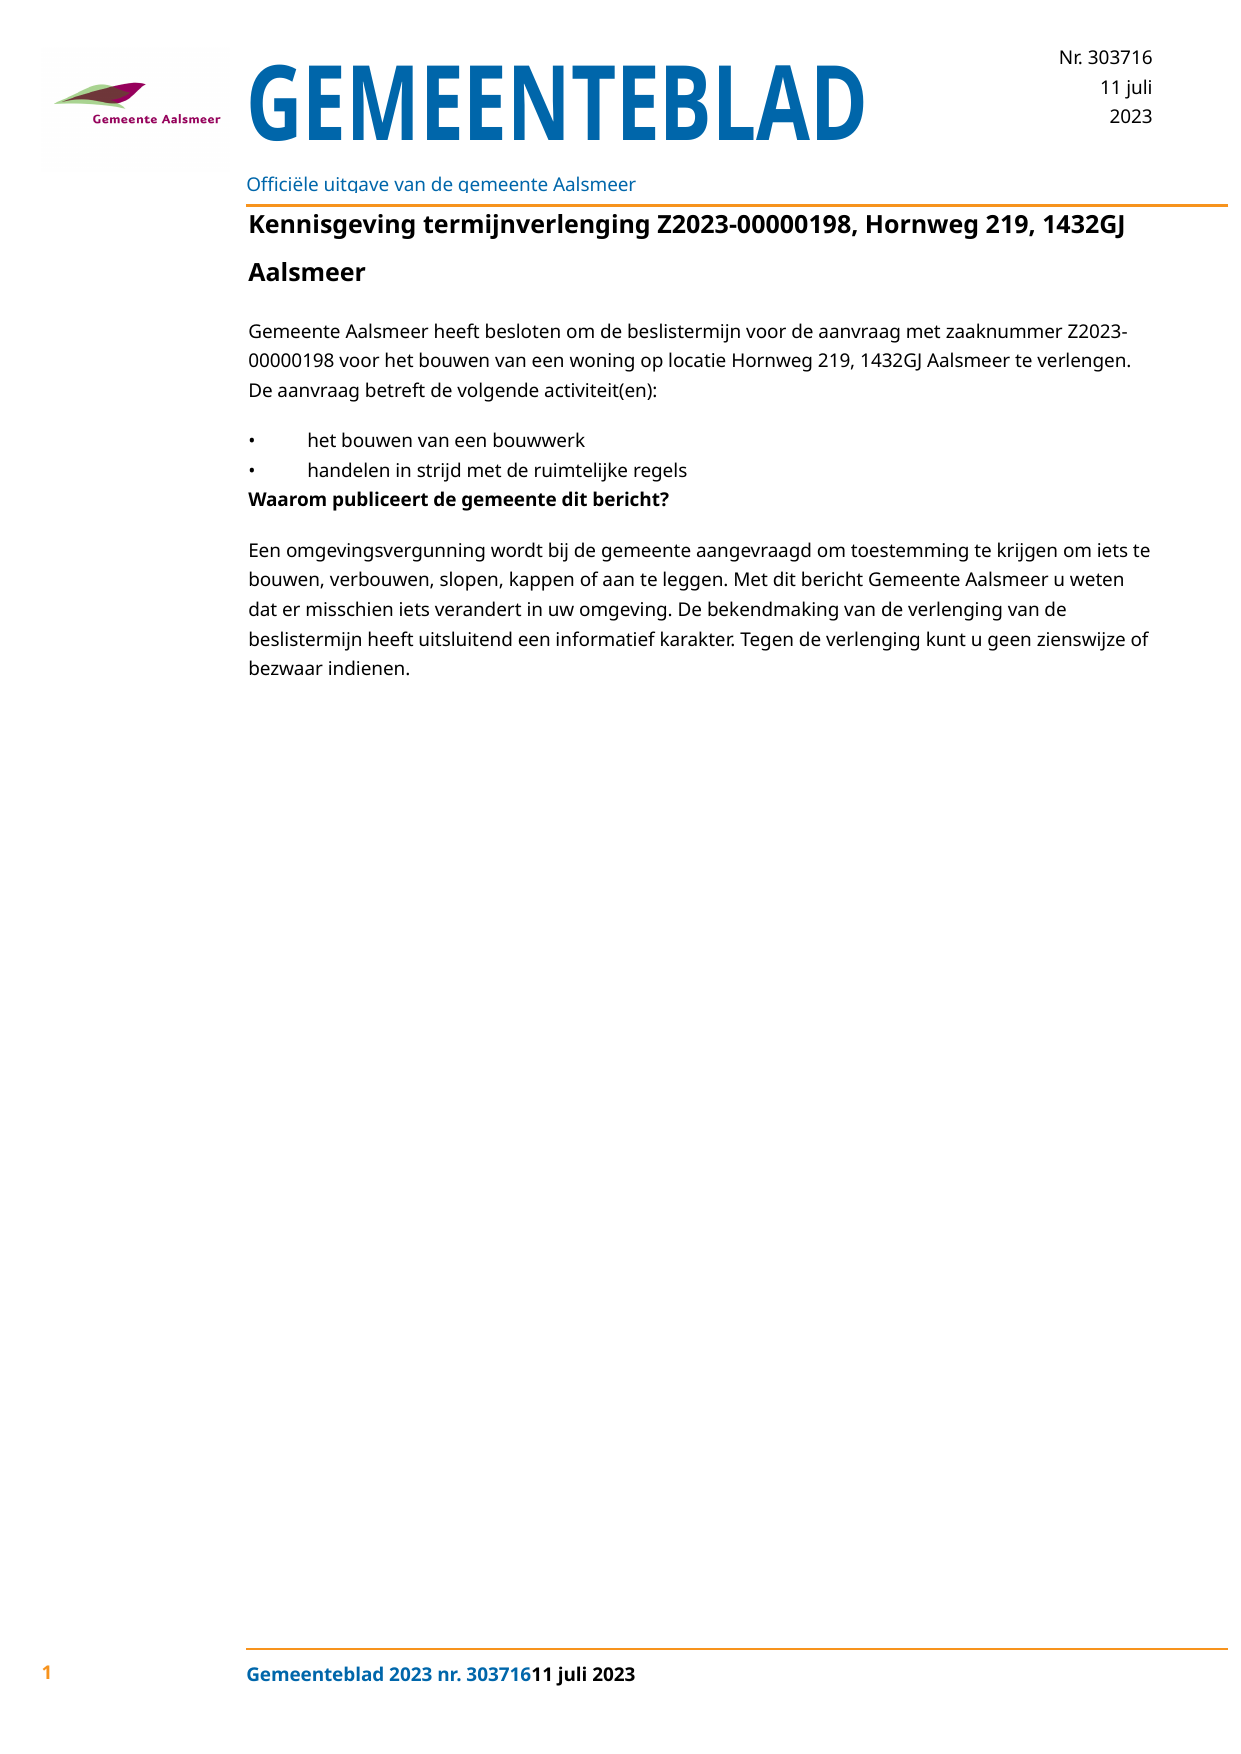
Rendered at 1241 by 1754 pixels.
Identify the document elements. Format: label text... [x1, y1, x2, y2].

text Kennisgeving termijnverlenging Z2023-00000198, Hornweg 219, 1432GJ Aalsmeer [248, 207, 1152, 288]
list handelen in strijd met de ruimtelijke regels [248, 457, 1152, 483]
list het bouwen van een bouwwerk [248, 427, 1152, 453]
text Gemeente Aalsmeer heeft besloten om de beslistermijn voor de aanvraag met zaaknummer Z2023-00000198 voor het bouwen van een woning op locatie Hornweg 219, 1432GJ Aalsmeer te verlengen. De aanvraag betreft de volgende activiteit(en): [248, 318, 1152, 403]
text Waarom publiceert de gemeente dit bericht? [248, 487, 1152, 512]
text Een omgevingsvergunning wordt bij de gemeente aangevraagd om toestemming te krijgen om iets te bouwen, verbouwen, slopen, kappen of aan te leggen. Met dit bericht Gemeente Aalsmeer u weten dat er misschien iets verandert in uw omgeving. De bekendmaking van de verlenging van de beslistermijn heeft uitsluitend een informatief karakter. Tegen de verlenging kunt u geen zienswijze of bezwaar indienen. [248, 537, 1152, 681]
picture [41, 47, 231, 172]
